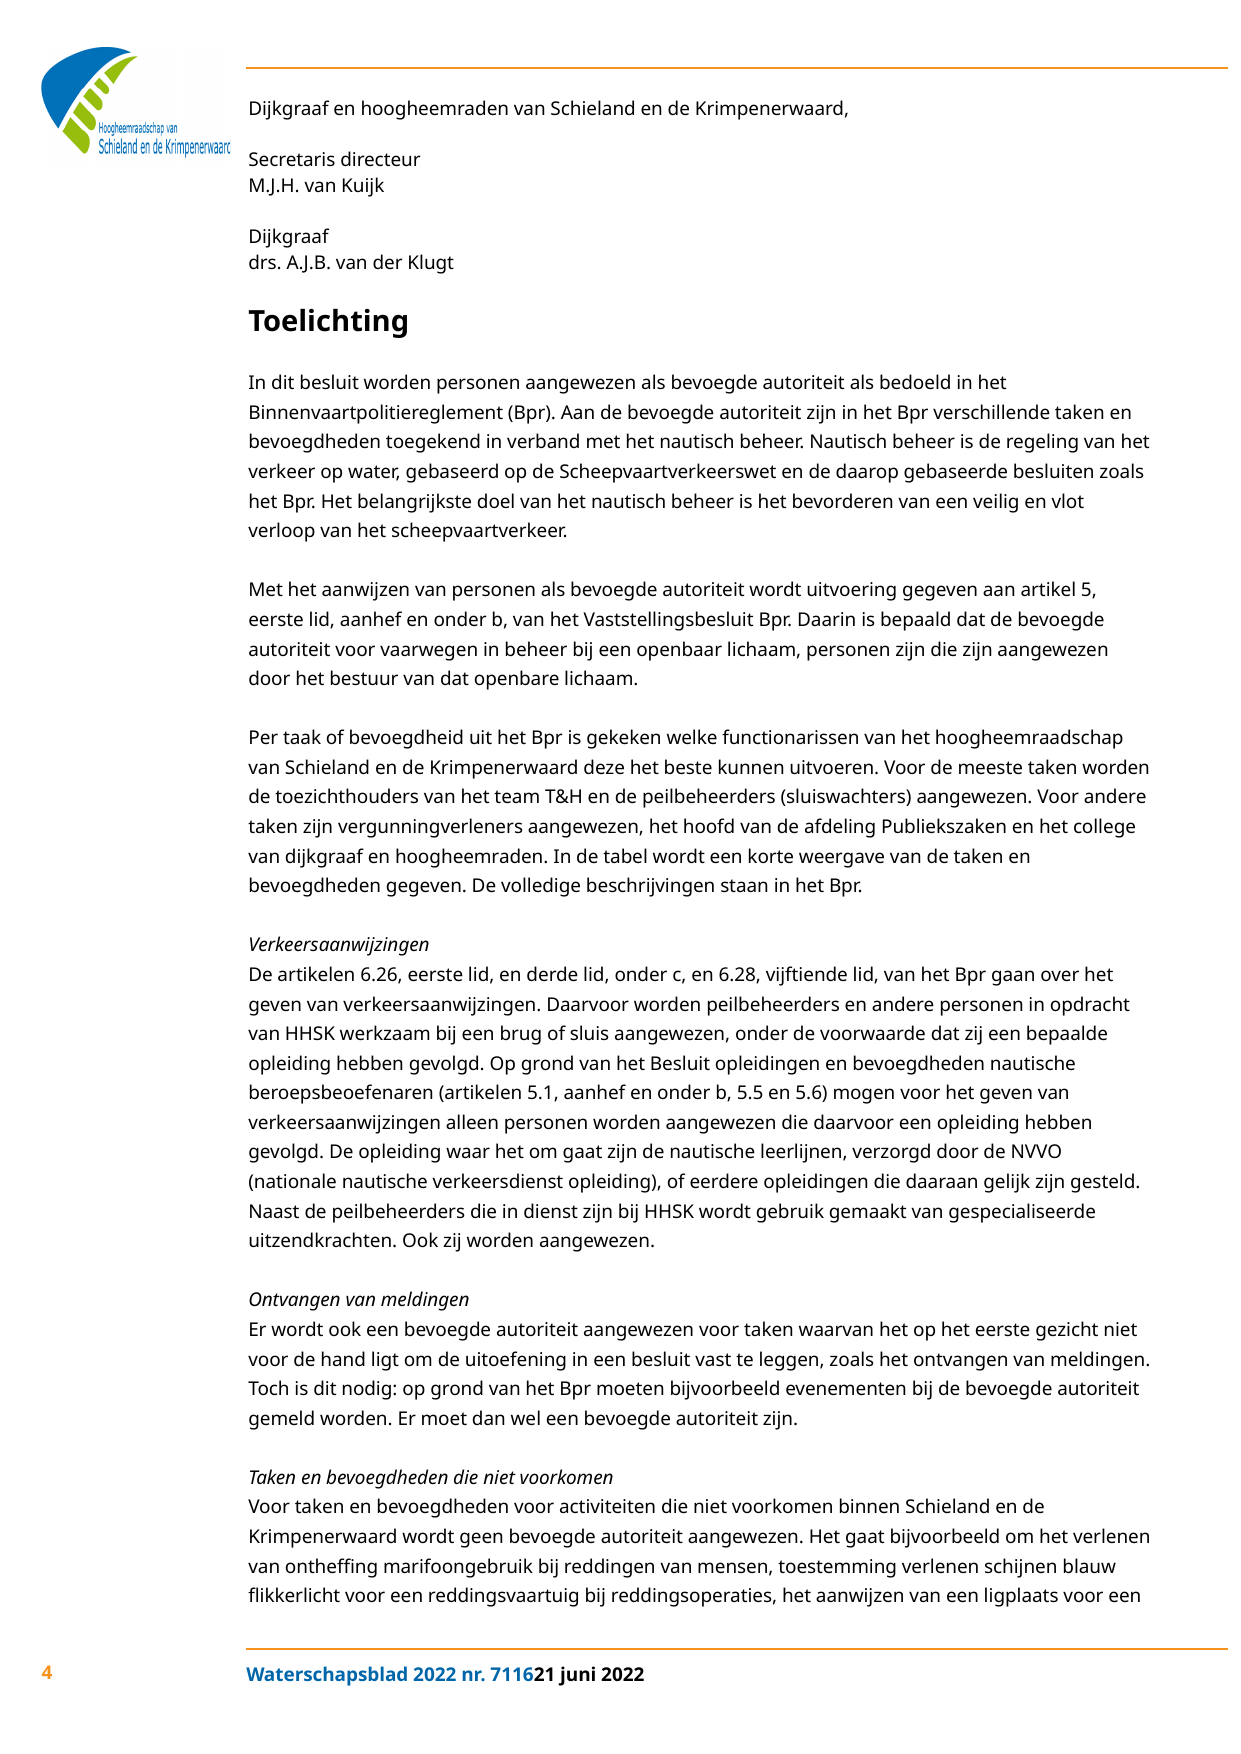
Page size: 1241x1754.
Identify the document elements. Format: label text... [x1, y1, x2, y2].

text Dijkgraaf en hoogheemraden van Schieland en de Krimpenerwaard, [248, 95, 1152, 121]
text M.J.H. van Kuijk [248, 172, 1152, 198]
text Ontvangen van meldingen [248, 1287, 1152, 1312]
text Er wordt ook een bevoegde autoriteit aangewezen voor taken waarvan het op het eerste gezicht niet voor de hand ligt om de uitoefening in een besluit vast te leggen, zoals het ontvangen van meldingen. Toch is dit nodig: op grond van het Bpr moeten bijvoorbeeld evenementen bij de bevoegde autoriteit gemeld worden. Er moet dan wel een bevoegde autoriteit zijn. [248, 1316, 1152, 1431]
text drs. A.J.B. van der Klugt [248, 249, 1152, 275]
text Toelichting [248, 301, 1152, 340]
text Taken en bevoegdheden die niet voorkomen [248, 1464, 1152, 1490]
text Secretaris directeur [248, 146, 1152, 172]
text De artikelen 6.26, eerste lid, en derde lid, onder c, en 6.28, vijftiende lid, van het Bpr gaan over het geven van verkeersaanwijzingen. Daarvoor worden peilbeheerders en andere personen in opdracht van HHSK werkzaam bij een brug of sluis aangewezen, onder de voorwaarde dat zij een bepaalde opleiding hebben gevolgd. Op grond van het Besluit opleidingen en bevoegdheden nautische beroepsbeoefenaren (artikelen 5.1, aanhef en onder b, 5.5 en 5.6) mogen voor het geven van verkeersaanwijzingen alleen personen worden aangewezen die daarvoor een opleiding hebben gevolgd. De opleiding waar het om gaat zijn de nautische leerlijnen, verzorgd door de NVVO (nationale nautische verkeersdienst opleiding), of eerdere opleidingen die daaraan gelijk zijn gesteld. Naast de peilbeheerders die in dienst zijn bij HHSK wordt gebruik gemaakt van gespecialiseerde uitzendkrachten. Ook zij worden aangewezen. [248, 961, 1152, 1253]
text Per taak of bevoegdheid uit het Bpr is gekeken welke functionarissen van het hoogheemraadschap van Schieland en de Krimpenerwaard deze het beste kunnen uitvoeren. Voor de meeste taken worden de toezichthouders van het team T&H en de peilbeheerders (sluiswachters) aangewezen. Voor andere taken zijn vergunningverleners aangewezen, het hoofd van de afdeling Publiekszaken en het college van dijkgraaf en hoogheemraden. In de tabel wordt een korte weergave van de taken en bevoegdheden gegeven. De volledige beschrijvingen staan in het Bpr. [248, 724, 1152, 898]
text Verkeersaanwijzingen [248, 932, 1152, 957]
text In dit besluit worden personen aangewezen als bevoegde autoriteit als bedoeld in het Binnenvaartpolitiereglement (Bpr). Aan de bevoegde autoriteit zijn in het Bpr verschillende taken en bevoegdheden toegekend in verband met het nautisch beheer. Nautisch beheer is de regeling van het verkeer op water, gebaseerd op de Scheepvaartverkeerswet en de daarop gebaseerde besluiten zoals het Bpr. Het belangrijkste doel van het nautisch beheer is het bevorderen van een veilig en vlot verloop van het scheepvaartverkeer. [248, 369, 1152, 543]
picture [41, 47, 231, 172]
text Met het aanwijzen van personen als bevoegde autoriteit wordt uitvoering gegeven aan artikel 5, eerste lid, aanhef en onder b, van het Vaststellingsbesluit Bpr. Daarin is bepaald dat de bevoegde autoriteit voor vaarwegen in beheer bij een openbaar lichaam, personen zijn die zijn aangewezen door het bestuur van dat openbare lichaam. [248, 577, 1152, 691]
text Dijkgraaf [248, 223, 1152, 249]
text Voor taken en bevoegdheden voor activiteiten die niet voorkomen binnen Schieland en de Krimpenerwaard wordt geen bevoegde autoriteit aangewezen. Het gaat bijvoorbeeld om het verlenen van ontheffing marifoongebruik bij reddingen van mensen, toestemming verlenen schijnen blauw flikkerlicht voor een reddingsvaartuig bij reddingsoperaties, het aanwijzen van een ligplaats voor een [248, 1494, 1152, 1608]
